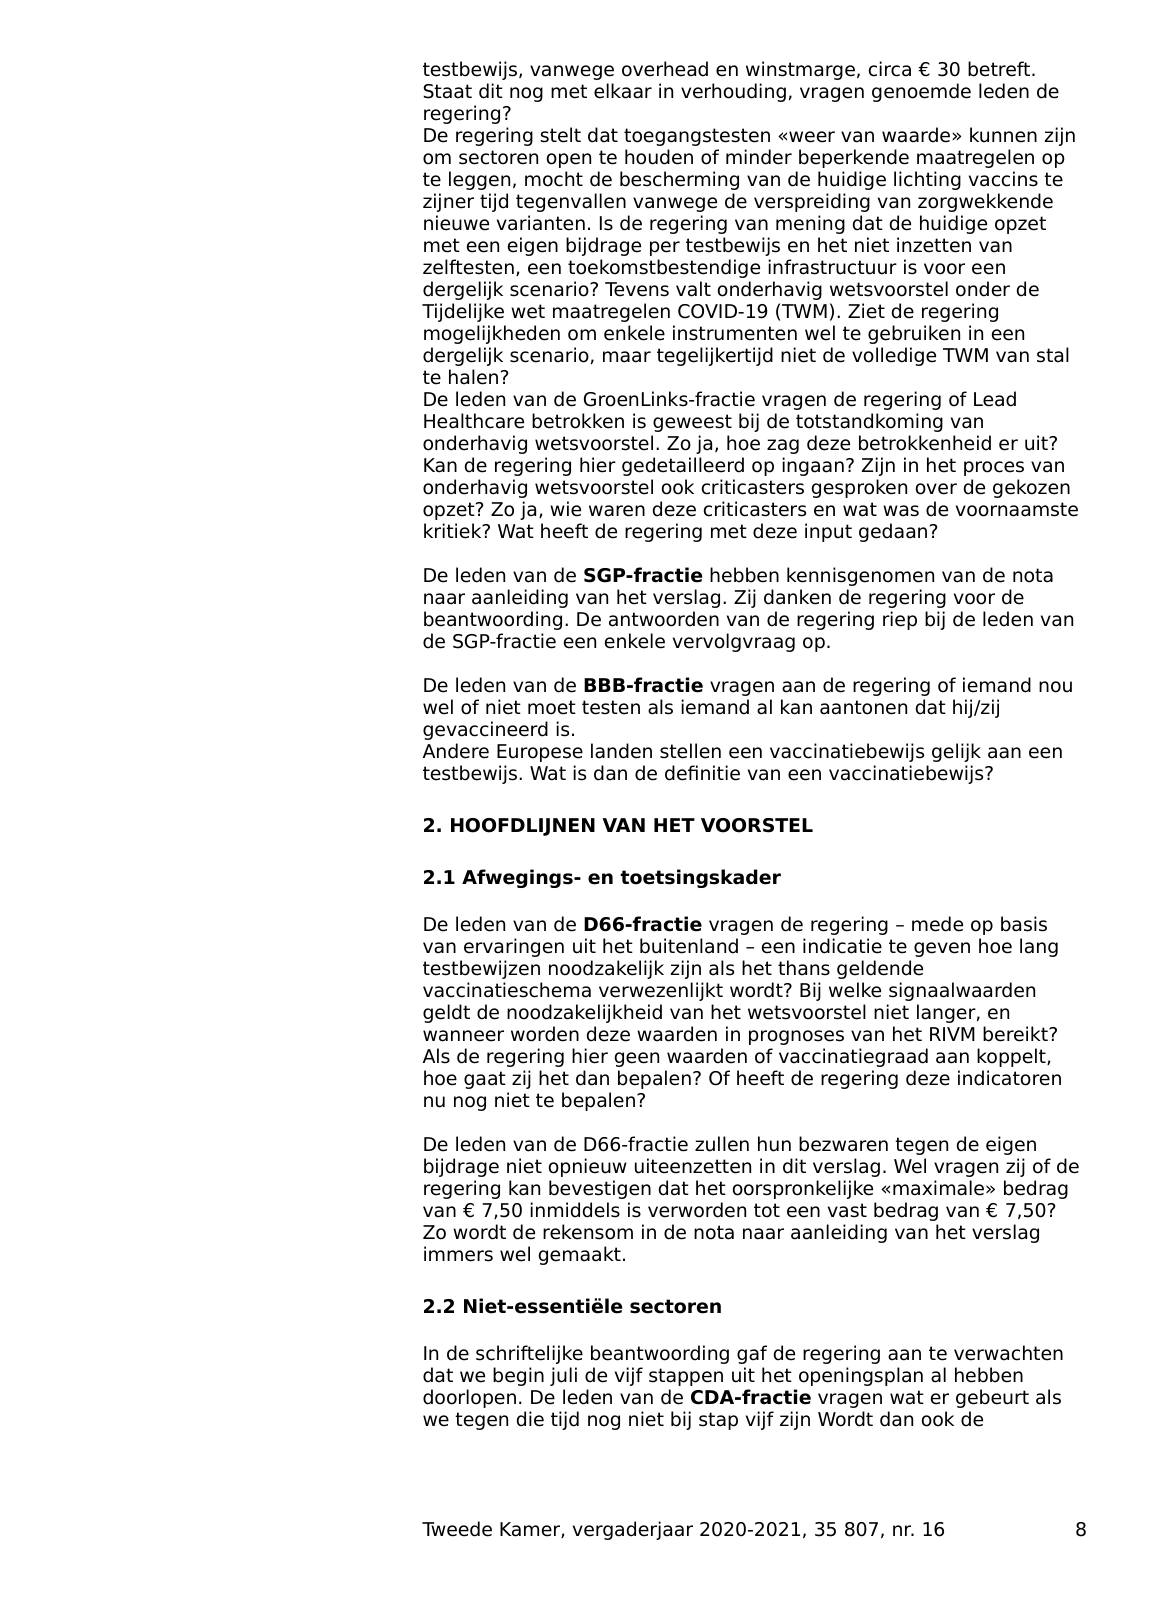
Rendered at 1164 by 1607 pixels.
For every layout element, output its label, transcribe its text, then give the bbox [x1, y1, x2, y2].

text De leden van de D66-fractie zullen hun bezwaren tegen de eigen bijdrage niet opnieuw uiteenzetten in dit verslag. Wel vragen zij of de regering kan bevestigen dat het oorspronkelijke «maximale» bedrag van € 7,50 inmiddels is verworden tot een vast bedrag van € 7,50? Zo wordt de rekensom in de nota naar aanleiding van het verslag immers wel gemaakt. [422, 1134, 1087, 1266]
text De leden van de BBB-fractie vragen aan de regering of iemand nou wel of niet moet testen als iemand al kan aantonen dat hij/zij gevaccineerd is. [422, 675, 1087, 741]
text De regering stelt dat toegangstesten «weer van waarde» kunnen zijn om sectoren open te houden of minder beperkende maatregelen op te leggen, mocht de bescherming van de huidige lichting vaccins te zijner tijd tegenvallen vanwege de verspreiding van zorgwekkende nieuwe varianten. Is de regering van mening dat de huidige opzet met een eigen bijdrage per testbewijs en het niet inzetten van zelftesten, een toekomstbestendige infrastructuur is voor een dergelijk scenario? Tevens valt onderhavig wetsvoorstel onder de Tijdelijke wet maatregelen COVID-19 (TWM). Ziet de regering mogelijkheden om enkele instrumenten wel te gebruiken in een dergelijk scenario, maar tegelijkertijd niet de volledige TWM van stal te halen? [422, 125, 1087, 389]
text testbewijs, vanwege overhead en winstmarge, circa € 30 betreft. Staat dit nog met elkaar in verhouding, vragen genoemde leden de regering? [422, 59, 1087, 125]
text De leden van de D66-fractie vragen de regering – mede op basis van ervaringen uit het buitenland – een indicatie te geven hoe lang testbewijzen noodzakelijk zijn als het thans geldende vaccinatieschema verwezenlijkt wordt? Bij welke signaalwaarden geldt de noodzakelijkheid van het wetsvoorstel niet langer, en wanneer worden deze waarden in prognoses van het RIVM bereikt? Als de regering hier geen waarden of vaccinatiegraad aan koppelt, hoe gaat zij het dan bepalen? Of heeft de regering deze indicatoren nu nog niet te bepalen? [422, 914, 1087, 1112]
text De leden van de GroenLinks-fractie vragen de regering of Lead Healthcare betrokken is geweest bij de totstandkoming van onderhavig wetsvoorstel. Zo ja, hoe zag deze betrokkenheid er uit? Kan de regering hier gedetailleerd op ingaan? Zijn in het proces van onderhavig wetsvoorstel ook criticasters gesproken over de gekozen opzet? Zo ja, wie waren deze criticasters en wat was de voornaamste kritiek? Wat heeft de regering met deze input gedaan? [422, 389, 1087, 543]
subtitle 2. HOOFDLIJNEN VAN HET VOORSTEL [422, 815, 1087, 837]
text De leden van de SGP-fractie hebben kennisgenomen van de nota naar aanleiding van het verslag. Zij danken de regering voor de beantwoording. De antwoorden van de regering riep bij de leden van de SGP-fractie een enkele vervolgvraag op. [422, 565, 1087, 653]
subtitle 2.1 Afwegings- en toetsingskader [422, 867, 1087, 889]
text Andere Europese landen stellen een vaccinatiebewijs gelijk aan een testbewijs. Wat is dan de definitie van een vaccinatiebewijs? [422, 741, 1087, 785]
text In de schriftelijke beantwoording gaf de regering aan te verwachten dat we begin juli de vijf stappen uit het openingsplan al hebben doorlopen. De leden van de CDA-fractie vragen wat er gebeurt als we tegen die tijd nog niet bij stap vijf zijn Wordt dan ook de [422, 1343, 1087, 1431]
subtitle 2.2 Niet-essentiële sectoren [422, 1296, 1087, 1318]
